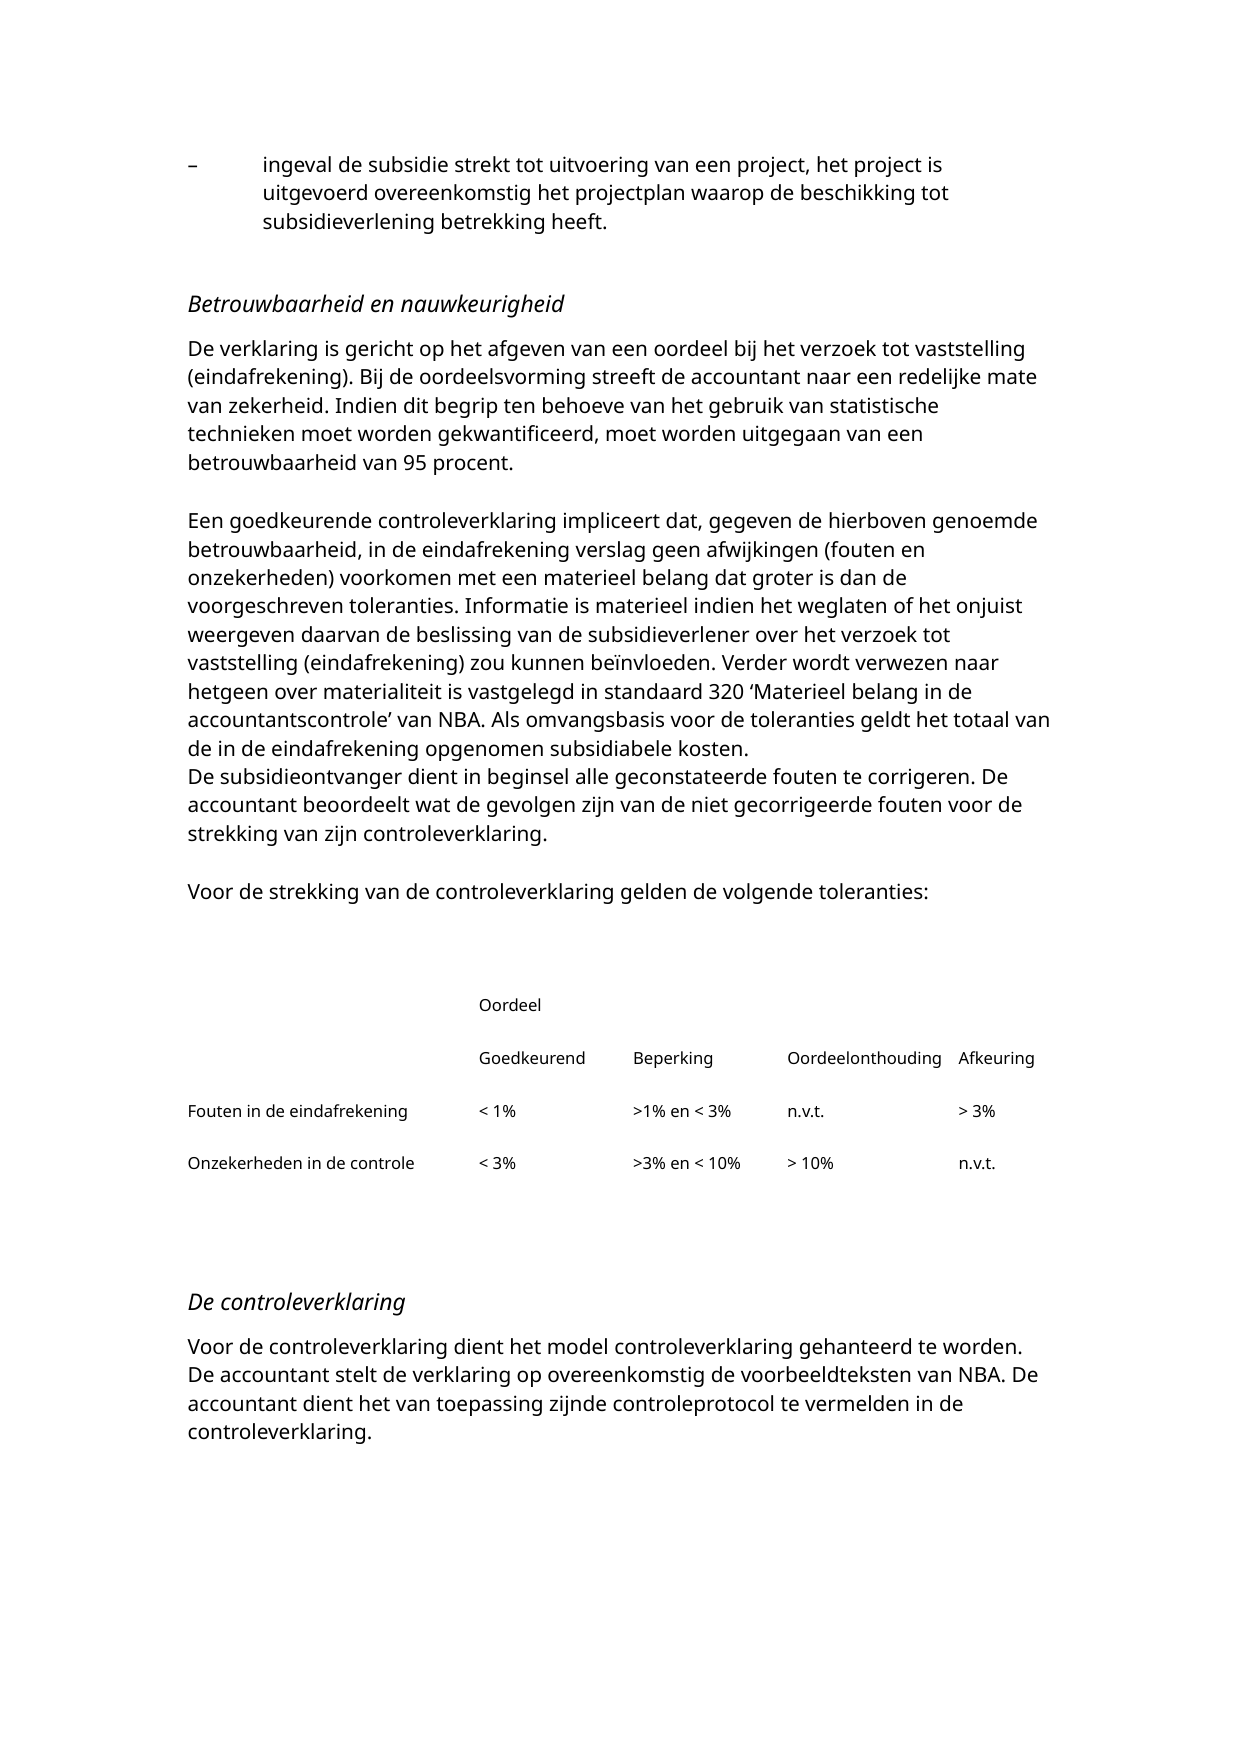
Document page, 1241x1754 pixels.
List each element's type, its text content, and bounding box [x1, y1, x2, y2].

table_cell >1% en < 3% [633, 1099, 787, 1152]
subtitle Betrouwbaarheid en nauwkeurigheid [187, 288, 1053, 319]
text De subsidieontvanger dient in beginsel alle geconstateerde fouten te corrigeren. De accountant beoordeelt wat de gevolgen zijn van de niet gecorrigeerde fouten voor de strekking van zijn controleverklaring. [187, 762, 1053, 847]
table_cell > 3% [958, 1099, 1053, 1152]
table_cell Afkeuring [958, 1047, 1053, 1099]
table_cell Onzekerheden in de controle [188, 1152, 479, 1205]
text De verklaring is gericht op het afgeven van een oordeel bij het verzoek tot vaststelling (eindafrekening). Bij de oordeelsvorming streeft de accountant naar een redelijke mate van zekerheid. Indien dit begrip ten behoeve van het gebruik van statistische technieken moet worden gekwantificeerd, moet worden uitgegaan van een betrouwbaarheid van 95 procent. [187, 334, 1053, 476]
text Een goedkeurende controleverklaring impliceert dat, gegeven de hierboven genoemde betrouwbaarheid, in de eindafrekening verslag geen afwijkingen (fouten en onzekerheden) voorkomen met een materieel belang dat groter is dan de voorgeschreven toleranties. Informatie is materieel indien het weglaten of het onjuist weergeven daarvan de beslissing van de subsidieverlener over het verzoek tot vaststelling (eindafrekening) zou kunnen beïnvloeden. Verder wordt verwezen naar hetgeen over materialiteit is vastgelegd in standaard 320 ‘Materieel belang in de accountantscontrole’ van NBA. Als omvangsbasis voor de toleranties geldt het totaal van de in de eindafrekening opgenomen subsidiabele kosten. [187, 506, 1053, 762]
table_cell < 1% [479, 1099, 633, 1152]
table_cell Fouten in de eindafrekening [188, 1099, 479, 1152]
table_cell >3% en < 10% [633, 1152, 787, 1205]
table_header Oordeel [479, 994, 1053, 1047]
table_cell Goedkeurend [479, 1047, 633, 1099]
table_header [188, 994, 479, 1099]
table_cell Beperking [633, 1047, 787, 1099]
text Voor de controleverklaring dient het model controleverklaring gehanteerd te worden. De accountant stelt de verklaring op overeenkomstig de voorbeeldteksten van NBA. De accountant dient het van toepassing zijnde controleprotocol te vermelden in de controleverklaring. [187, 1332, 1053, 1446]
text Voor de strekking van de controleverklaring gelden de volgende toleranties: [187, 877, 1053, 906]
table_cell n.v.t. [787, 1099, 958, 1152]
table_cell Oordeelonthouding [787, 1047, 958, 1099]
table_cell < 3% [479, 1152, 633, 1205]
subtitle De controleverklaring [187, 1286, 1053, 1317]
table_cell > 10% [787, 1152, 958, 1205]
table_cell n.v.t. [958, 1152, 1053, 1205]
list ingeval de subsidie strekt tot uitvoering van een project, het project is uitgevoerd overeenkomstig het projectplan waarop de beschikking tot subsidieverlening betrekking heeft. [187, 150, 1053, 235]
